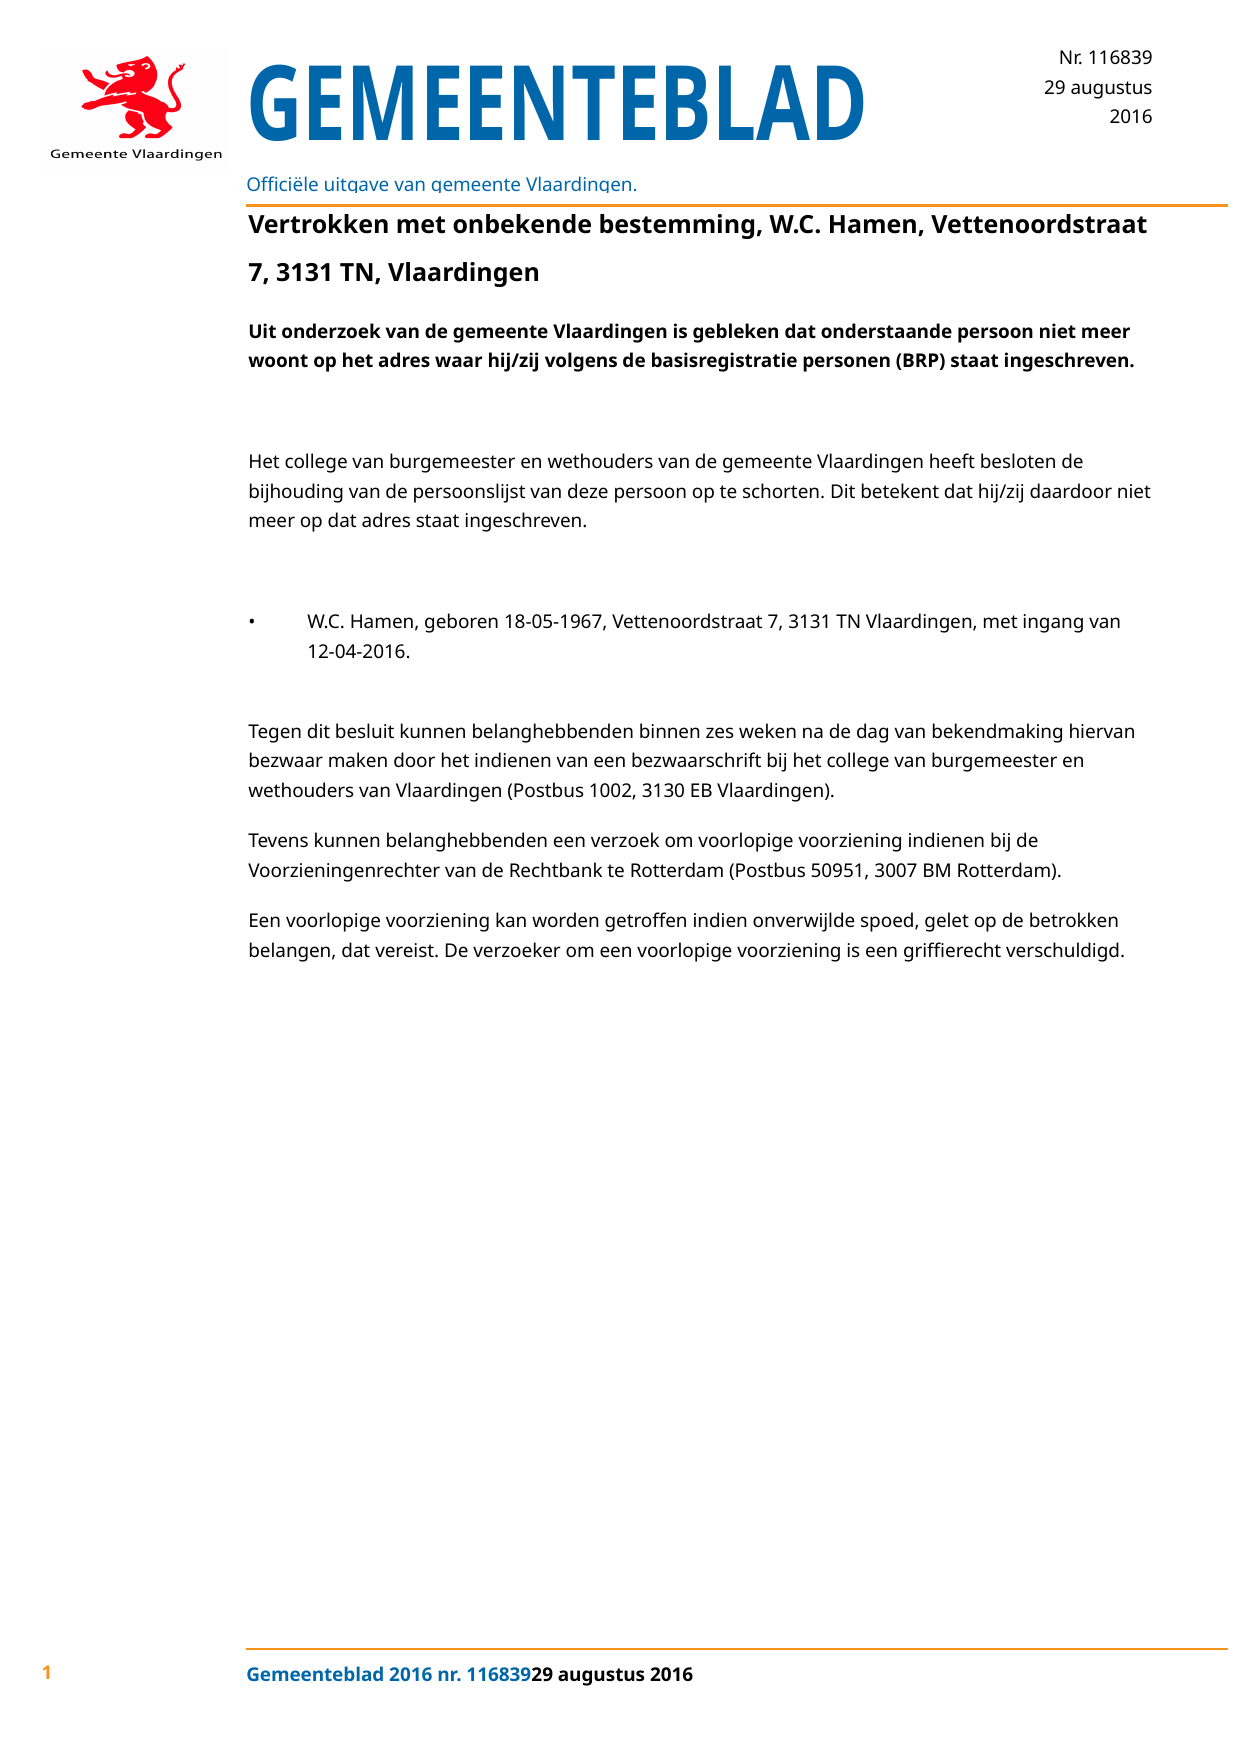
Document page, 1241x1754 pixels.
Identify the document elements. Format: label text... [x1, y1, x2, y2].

list W.C. Hamen, geboren 18-05-1967, Vettenoordstraat 7, 3131 TN Vlaardingen, met ingang van 12-04-2016. [248, 608, 1152, 664]
picture [41, 47, 231, 172]
text Tevens kunnen belanghebbenden een verzoek om voorlopige voorziening indienen bij de Voorzieningenrechter van de Rechtbank te Rotterdam (Postbus 50951, 3007 BM Rotterdam). [248, 827, 1152, 883]
text Een voorlopige voorziening kan worden getroffen indien onverwijlde spoed, gelet op de betrokken belangen, dat vereist. De verzoeker om een voorlopige voorziening is een griffierecht verschuldigd. [248, 907, 1152, 963]
text Uit onderzoek van de gemeente Vlaardingen is gebleken dat onderstaande persoon niet meer woont op het adres waar hij/zij volgens de basisregistratie personen (BRP) staat ingeschreven. [248, 318, 1152, 373]
text Vertrokken met onbekende bestemming, W.C. Hamen, Vettenoordstraat 7, 3131 TN, Vlaardingen [248, 207, 1152, 288]
text Tegen dit besluit kunnen belanghebbenden binnen zes weken na de dag van bekendmaking hiervan bezwaar maken door het indienen van een bezwaarschrift bij het college van burgemeester en wethouders van Vlaardingen (Postbus 1002, 3130 EB Vlaardingen). [248, 718, 1152, 803]
text Het college van burgemeester en wethouders van de gemeente Vlaardingen heeft besloten de bijhouding van de persoonslijst van deze persoon op te schorten. Dit betekent dat hij/zij daardoor niet meer op dat adres staat ingeschreven. [248, 448, 1152, 533]
